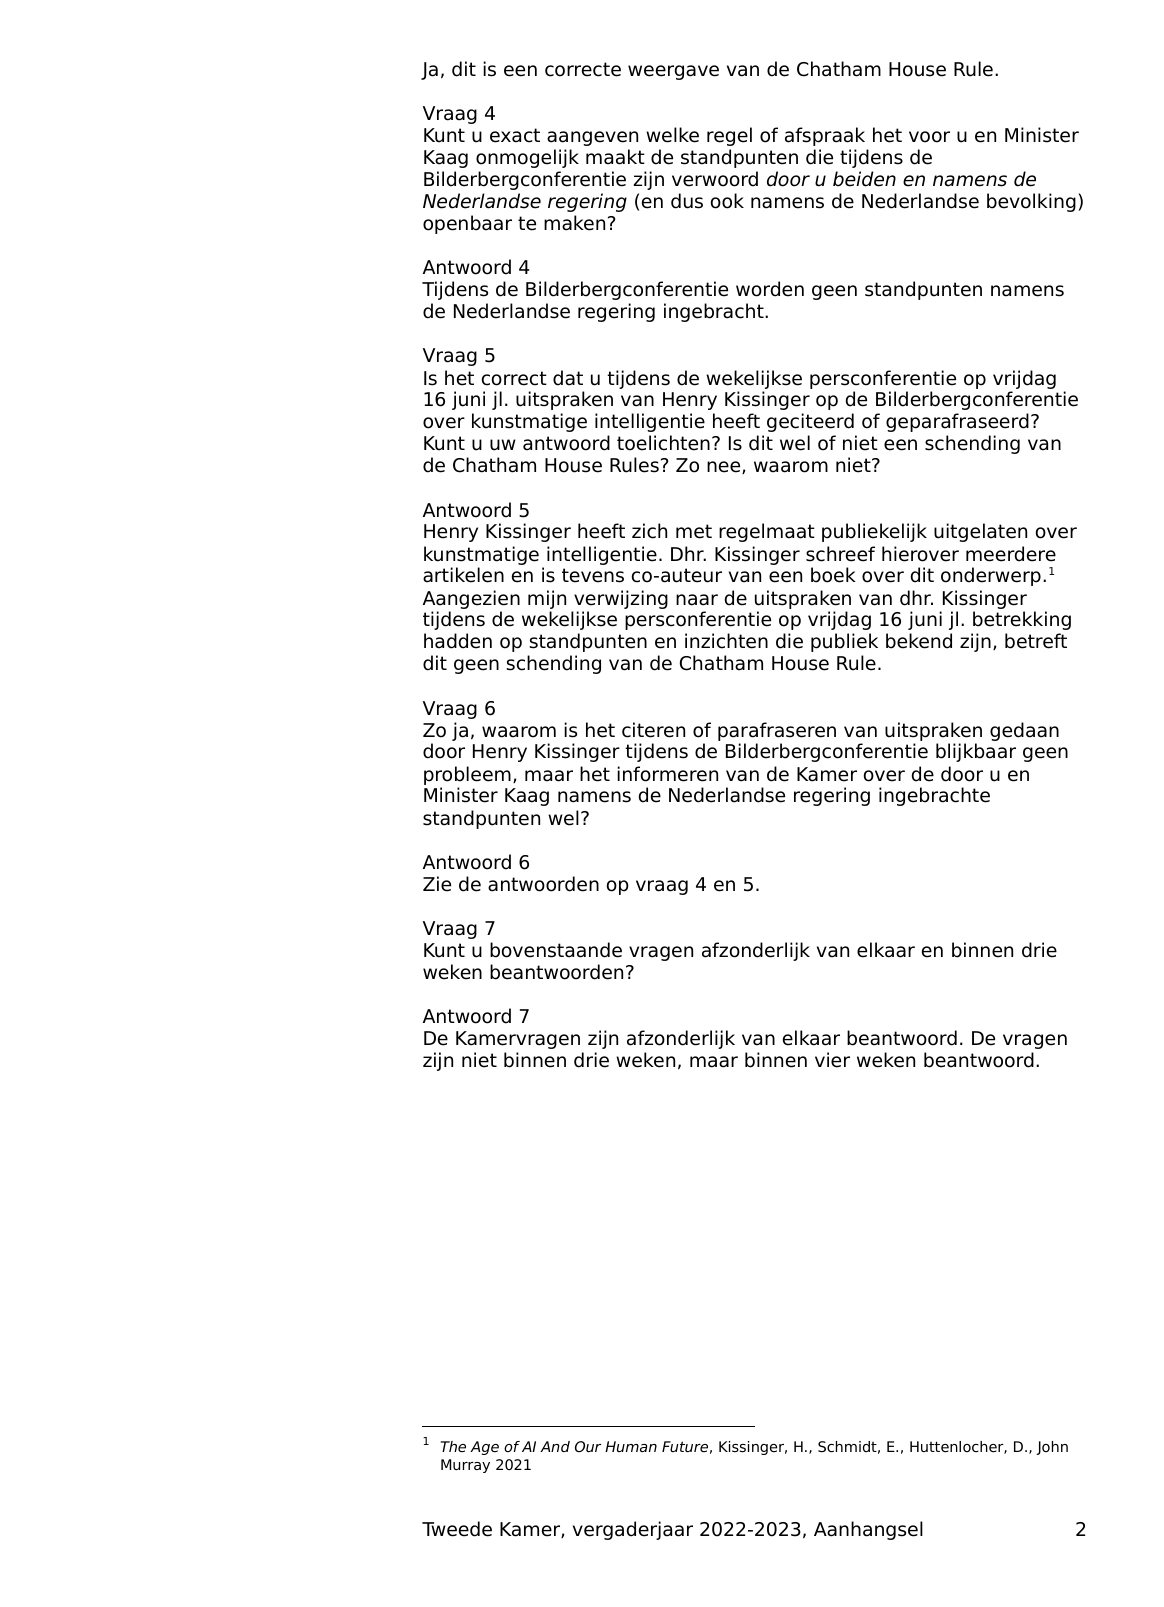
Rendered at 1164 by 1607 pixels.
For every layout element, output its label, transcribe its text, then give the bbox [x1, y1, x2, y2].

text Vraag 4 [422, 103, 1087, 125]
text Ja, dit is een correcte weergave van de Chatham House Rule. [422, 59, 1087, 81]
text Zo ja, waarom is het citeren of parafraseren van uitspraken gedaan door Henry Kissinger tijdens de Bilderbergconferentie blijkbaar geen probleem, maar het informeren van de Kamer over de door u en Minister Kaag namens de Nederlandse regering ingebrachte standpunten wel? [422, 719, 1087, 829]
text Henry Kissinger heeft zich met regelmaat publiekelijk uitgelaten over kunstmatige intelligentie. Dhr. Kissinger schreef hierover meerdere artikelen en is tevens co-auteur van een boek over dit onderwerp. Aangezien mijn verwijzing naar de uitspraken van dhr. Kissinger tijdens de wekelijkse persconferentie op vrijdag 16 juni jl. betrekking hadden op standpunten en inzichten die publiek bekend zijn, betreft dit geen schending van de Chatham House Rule. [422, 521, 1087, 675]
text The Age of AI And Our Human Future, Kissinger, H., Schmidt, E., Huttenlocher, D., John Murray 2021 [422, 1435, 1087, 1474]
text Antwoord 6 [422, 852, 1087, 873]
text Vraag 6 [422, 697, 1087, 719]
text Zie de antwoorden op vraag 4 en 5. [422, 873, 1087, 896]
text Antwoord 4 [422, 257, 1087, 279]
text Is het correct dat u tijdens de wekelijkse persconferentie op vrijdag 16 juni jl. uitspraken van Henry Kissinger op de Bilderbergconferentie over kunstmatige intelligentie heeft geciteerd of geparafraseerd? Kunt u uw antwoord toelichten? Is dit wel of niet een schending van de Chatham House Rules? Zo nee, waarom niet? [422, 367, 1087, 477]
text Vraag 7 [422, 918, 1087, 940]
text Kunt u exact aangeven welke regel of afspraak het voor u en Minister Kaag onmogelijk maakt de standpunten die tijdens de Bilderbergconferentie zijn verwoord door u beiden en namens de Nederlandse regering (en dus ook namens de Nederlandse bevolking) openbaar te maken? [422, 125, 1087, 235]
text Antwoord 5 [422, 499, 1087, 521]
text Kunt u bovenstaande vragen afzonderlijk van elkaar en binnen drie weken beantwoorden? [422, 940, 1087, 984]
text Antwoord 7 [422, 1006, 1087, 1028]
text Tijdens de Bilderbergconferentie worden geen standpunten namens de Nederlandse regering ingebracht. [422, 279, 1087, 323]
text Vraag 5 [422, 345, 1087, 367]
text De Kamervragen zijn afzonderlijk van elkaar beantwoord. De vragen zijn niet binnen drie weken, maar binnen vier weken beantwoord. [422, 1028, 1087, 1072]
